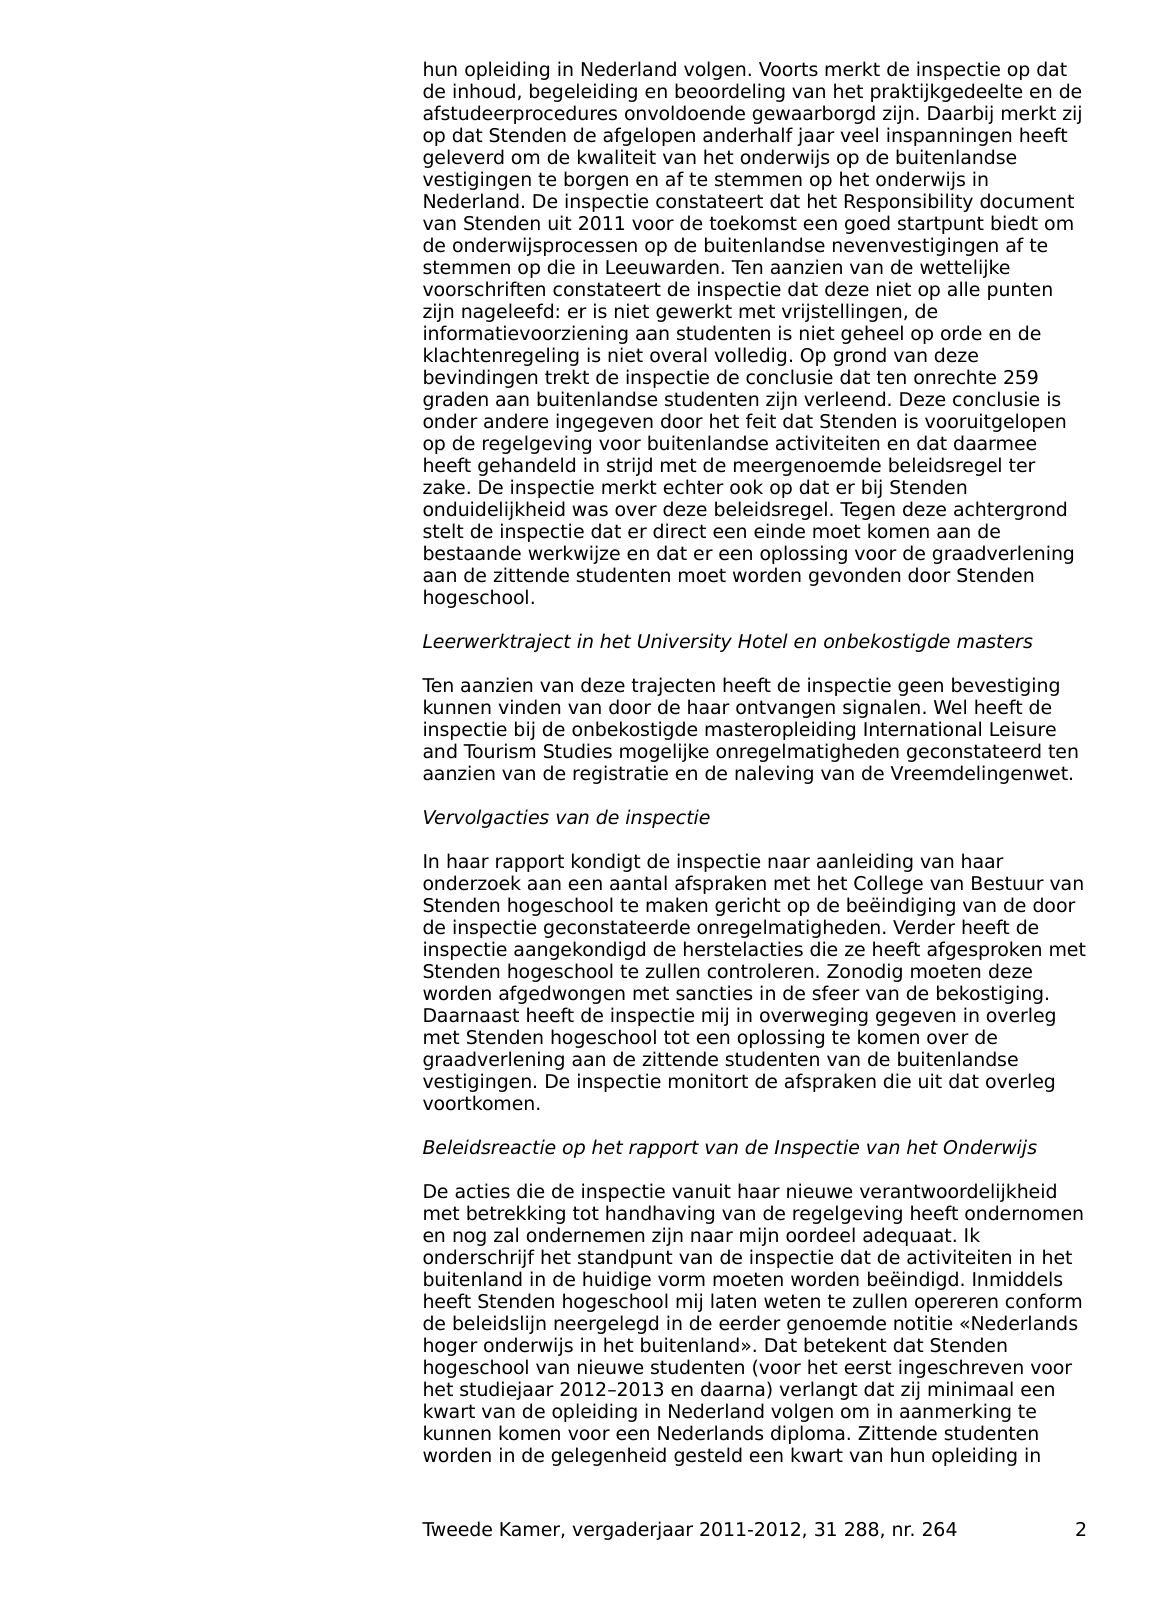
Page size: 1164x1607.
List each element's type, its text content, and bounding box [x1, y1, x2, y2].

text In haar rapport kondigt de inspectie naar aanleiding van haar onderzoek aan een aantal afspraken met het College van Bestuur van Stenden hogeschool te maken gericht op de beëindiging van de door de inspectie geconstateerde onregelmatigheden. Verder heeft de inspectie aangekondigd de herstelacties die ze heeft afgesproken met Stenden hogeschool te zullen controleren. Zonodig moeten deze worden afgedwongen met sancties in de sfeer van de bekostiging. Daarnaast heeft de inspectie mij in overweging gegeven in overleg met Stenden hogeschool tot een oplossing te komen over de graadverlening aan de zittende studenten van de buitenlandse vestigingen. De inspectie monitort de afspraken die uit dat overleg voortkomen. [422, 851, 1087, 1115]
text Ten aanzien van deze trajecten heeft de inspectie geen bevestiging kunnen vinden van door de haar ontvangen signalen. Wel heeft de inspectie bij de onbekostigde masteropleiding International Leisure and Tourism Studies mogelijke onregelmatigheden geconstateerd ten aanzien van de registratie en de naleving van de Vreemdelingenwet. [422, 675, 1087, 785]
text De acties die de inspectie vanuit haar nieuwe verantwoordelijkheid met betrekking tot handhaving van de regelgeving heeft ondernomen en nog zal ondernemen zijn naar mijn oordeel adequaat. Ik onderschrijf het standpunt van de inspectie dat de activiteiten in het buitenland in de huidige vorm moeten worden beëindigd. Inmiddels heeft Stenden hogeschool mij laten weten te zullen opereren conform de beleidslijn neergelegd in de eerder genoemde notitie «Nederlands hoger onderwijs in het buitenland». Dat betekent dat Stenden hogeschool van nieuwe studenten (voor het eerst ingeschreven voor het studiejaar 2012–2013 en daarna) verlangt dat zij minimaal een kwart van de opleiding in Nederland volgen om in aanmerking te kunnen komen voor een Nederlands diploma. Zittende studenten worden in de gelegenheid gesteld een kwart van hun opleiding in [422, 1181, 1087, 1467]
text hun opleiding in Nederland volgen. Voorts merkt de inspectie op dat de inhoud, begeleiding en beoordeling van het praktijkgedeelte en de afstudeerprocedures onvoldoende gewaarborgd zijn. Daarbij merkt zij op dat Stenden de afgelopen anderhalf jaar veel inspanningen heeft geleverd om de kwaliteit van het onderwijs op de buitenlandse vestigingen te borgen en af te stemmen op het onderwijs in Nederland. De inspectie constateert dat het Responsibility document van Stenden uit 2011 voor de toekomst een goed startpunt biedt om de onderwijsprocessen op de buitenlandse nevenvestigingen af te stemmen op die in Leeuwarden. Ten aanzien van de wettelijke voorschriften constateert de inspectie dat deze niet op alle punten zijn nageleefd: er is niet gewerkt met vrijstellingen, de informatievoorziening aan studenten is niet geheel op orde en de klachtenregeling is niet overal volledig. Op grond van deze bevindingen trekt de inspectie de conclusie dat ten onrechte 259 graden aan buitenlandse studenten zijn verleend. Deze conclusie is onder andere ingegeven door het feit dat Stenden is vooruitgelopen op de regelgeving voor buitenlandse activiteiten en dat daarmee heeft gehandeld in strijd met de meergenoemde beleidsregel ter zake. De inspectie merkt echter ook op dat er bij Stenden onduidelijkheid was over deze beleidsregel. Tegen deze achtergrond stelt de inspectie dat er direct een einde moet komen aan de bestaande werkwijze en dat er een oplossing voor de graadverlening aan de zittende studenten moet worden gevonden door Stenden hogeschool. [422, 59, 1087, 608]
subtitle Vervolgacties van de inspectie [422, 807, 1087, 829]
subtitle Leerwerktraject in het University Hotel en onbekostigde masters [422, 631, 1087, 653]
subtitle Beleidsreactie op het rapport van de Inspectie van het Onderwijs [422, 1137, 1087, 1159]
